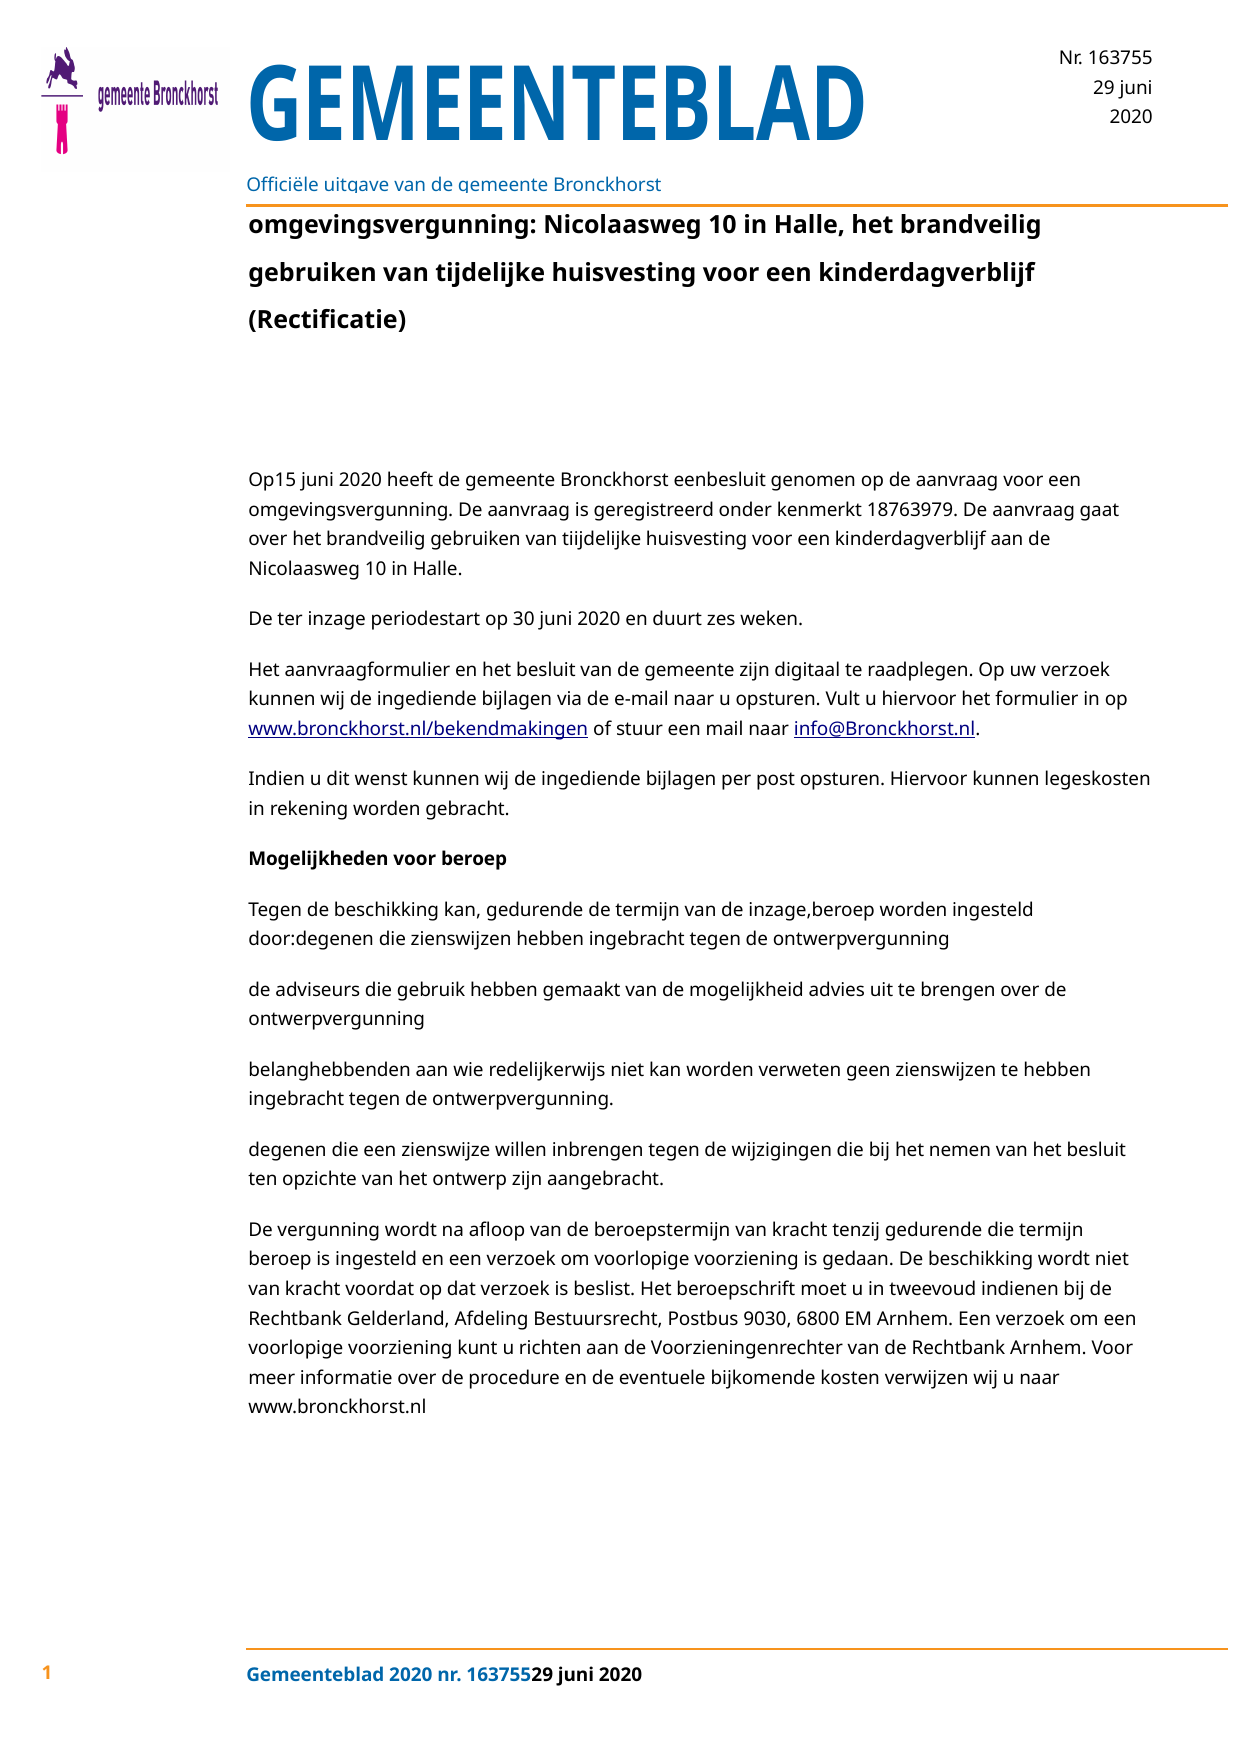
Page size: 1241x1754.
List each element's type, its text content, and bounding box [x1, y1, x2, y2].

text de adviseurs die gebruik hebben gemaakt van de mogelijkheid advies uit te brengen over de ontwerpvergunning [248, 976, 1152, 1031]
text Op15 juni 2020 heeft de gemeente Bronckhorst eenbesluit genomen op de aanvraag voor een omgevingsvergunning. De aanvraag is geregistreerd onder kenmerkt 18763979. De aanvraag gaat over het brandveilig gebruiken van tiijdelijke huisvesting voor een kinderdagverblijf aan de Nicolaasweg 10 in Halle. [248, 466, 1152, 581]
text belanghebbenden aan wie redelijkerwijs niet kan worden verweten geen zienswijzen te hebben ingebracht tegen de ontwerpvergunning. [248, 1056, 1152, 1111]
picture [41, 47, 231, 172]
text omgevingsvergunning: Nicolaasweg 10 in Halle, het brandveilig gebruiken van tijdelijke huisvesting voor een kinderdagverblijf (Rectificatie) [248, 207, 1152, 336]
text Tegen de beschikking kan, gedurende de termijn van de inzage,beroep worden ingesteld door:degenen die zienswijzen hebben ingebracht tegen de ontwerpvergunning [248, 896, 1152, 951]
text degenen die een zienswijze willen inbrengen tegen de wijzigingen die bij het nemen van het besluit ten opzichte van het ontwerp zijn aangebracht. [248, 1136, 1152, 1191]
text Het aanvraagformulier en het besluit van de gemeente zijn digitaal te raadplegen. Op uw verzoek kunnen wij de ingediende bijlagen via de e-mail naar u opsturen. Vult u hiervoor het formulier in op www.bronckhorst.nl/bekendmakingen of stuur een mail naar info@Bronckhorst.nl. [248, 656, 1152, 741]
text Mogelijkheden voor beroep [248, 846, 1152, 871]
text De vergunning wordt na afloop van de beroepstermijn van kracht tenzij gedurende die termijn beroep is ingesteld en een verzoek om voorlopige voorziening is gedaan. De beschikking wordt niet van kracht voordat op dat verzoek is beslist. Het beroepschrift moet u in tweevoud indienen bij de Rechtbank Gelderland, Afdeling Bestuursrecht, Postbus 9030, 6800 EM Arnhem. Een verzoek om een voorlopige voorziening kunt u richten aan de Voorzieningenrechter van de Rechtbank Arnhem. Voor meer informatie over de procedure en de eventuele bijkomende kosten verwijzen wij u naar www.bronckhorst.nl [248, 1216, 1152, 1419]
text De ter inzage periodestart op 30 juni 2020 en duurt zes weken. [248, 606, 1152, 631]
text Indien u dit wenst kunnen wij de ingediende bijlagen per post opsturen. Hiervoor kunnen legeskosten in rekening worden gebracht. [248, 766, 1152, 821]
